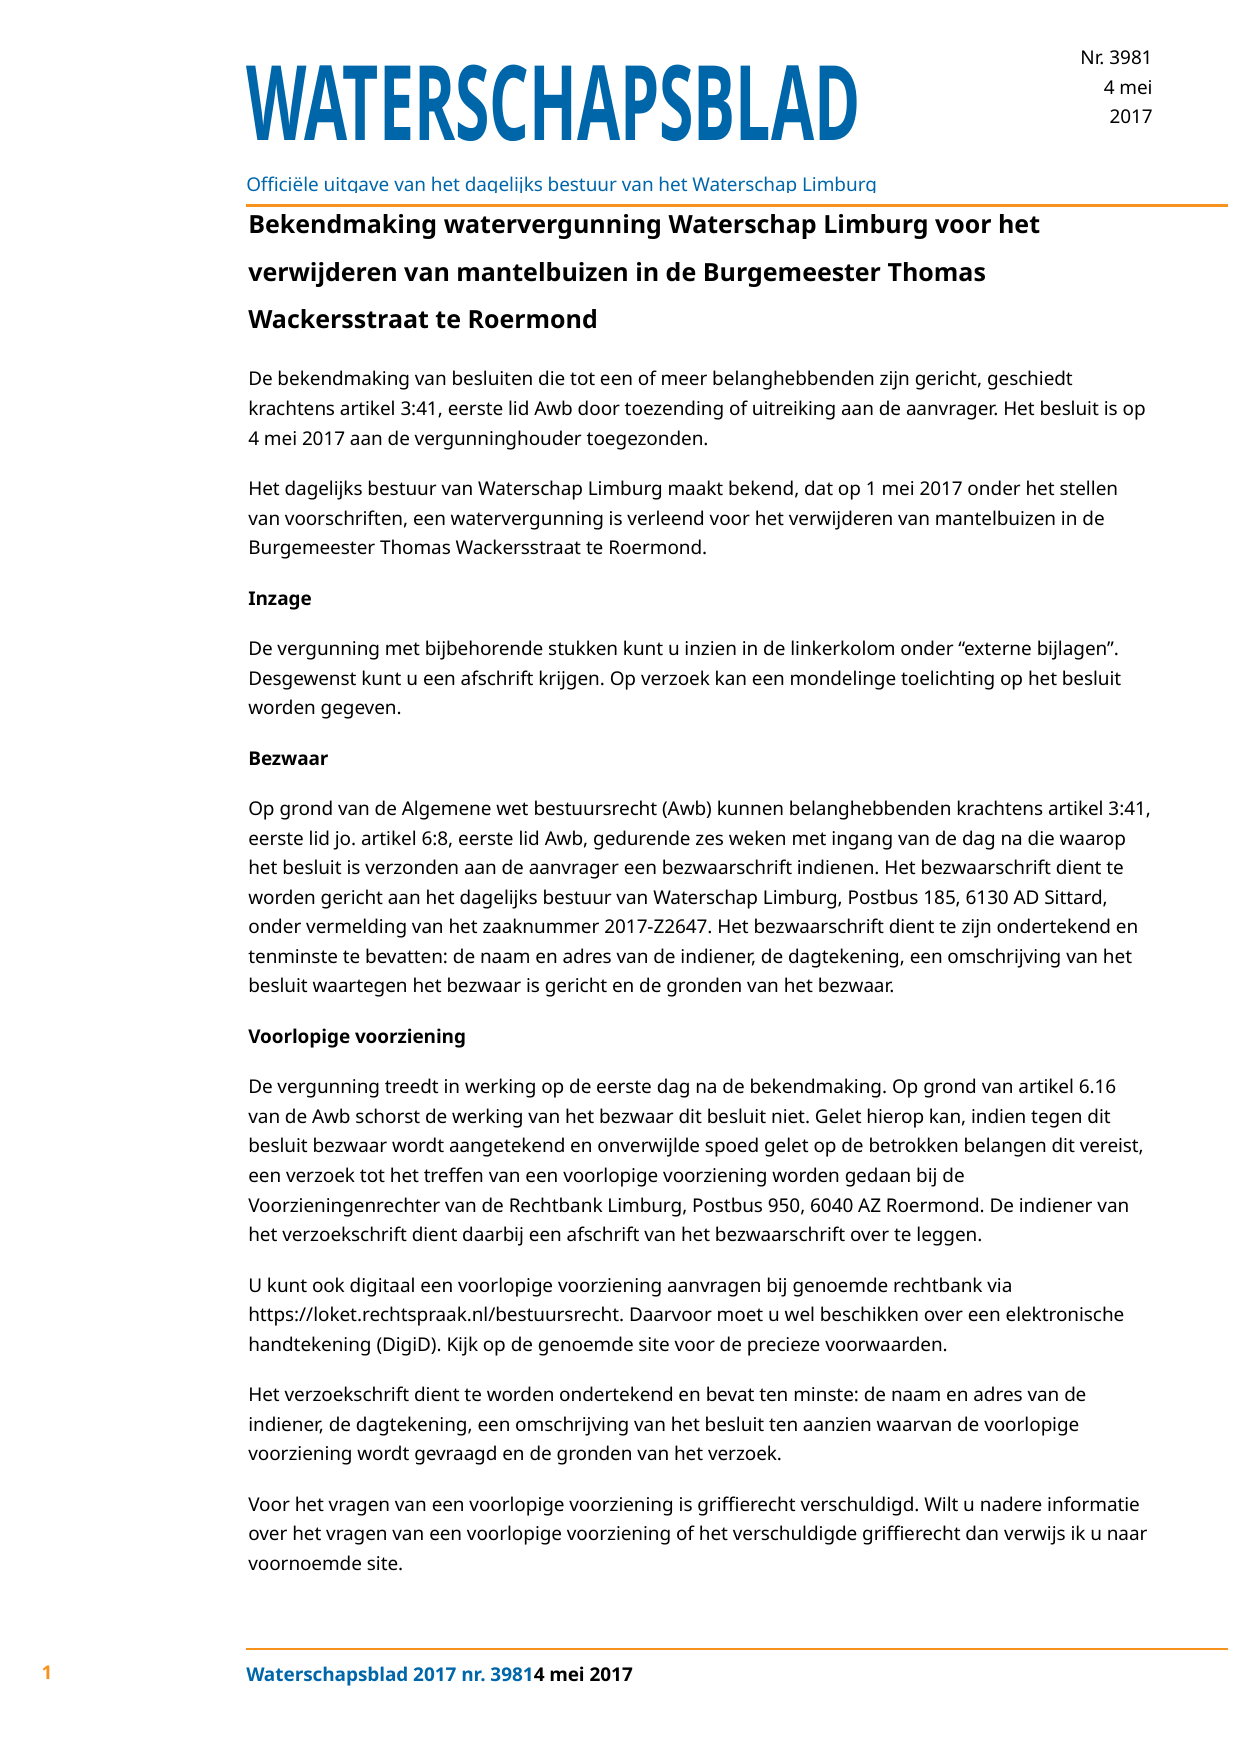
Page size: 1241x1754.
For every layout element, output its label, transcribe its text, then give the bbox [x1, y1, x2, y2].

text De bekendmaking van besluiten die tot een of meer belanghebbenden zijn gericht, geschiedt krachtens artikel 3:41, eerste lid Awb door toezending of uitreiking aan de aanvrager. Het besluit is op 4 mei 2017 aan de vergunninghouder toegezonden. [248, 366, 1152, 450]
text U kunt ook digitaal een voorlopige voorziening aanvragen bij genoemde rechtbank via https://loket.rechtspraak.nl/bestuursrecht. Daarvoor moet u wel beschikken over een elektronische handtekening (DigiD). Kijk op de genoemde site voor de precieze voorwaarden. [248, 1272, 1152, 1357]
text Het verzoekschrift dient te worden ondertekend en bevat ten minste: de naam en adres van de indiener, de dagtekening, een omschrijving van het besluit ten aanzien waarvan de voorlopige voorziening wordt gevraagd en de gronden van het verzoek. [248, 1381, 1152, 1466]
text Bekendmaking watervergunning Waterschap Limburg voor het verwijderen van mantelbuizen in de Burgemeester Thomas Wackersstraat te Roermond [248, 207, 1152, 336]
text De vergunning met bijbehorende stukken kunt u inzien in de linkerkolom onder “externe bijlagen”. Desgewenst kunt u een afschrift krijgen. Op verzoek kan een mondelinge toelichting op het besluit worden gegeven. [248, 635, 1152, 720]
text De vergunning treedt in werking op de eerste dag na de bekendmaking. Op grond van artikel 6.16 van de Awb schorst de werking van het bezwaar dit besluit niet. Gelet hierop kan, indien tegen dit besluit bezwaar wordt aangetekend en onverwijlde spoed gelet op de betrokken belangen dit vereist, een verzoek tot het treffen van een voorlopige voorziening worden gedaan bij de Voorzieningenrechter van de Rechtbank Limburg, Postbus 950, 6040 AZ Roermond. De indiener van het verzoekschrift dient daarbij een afschrift van het bezwaarschrift over te leggen. [248, 1073, 1152, 1247]
text Bezwaar [248, 745, 1152, 770]
text Inzage [248, 585, 1152, 610]
text Het dagelijks bestuur van Waterschap Limburg maakt bekend, dat op 1 mei 2017 onder het stellen van voorschriften, een watervergunning is verleend voor het verwijderen van mantelbuizen in de Burgemeester Thomas Wackersstraat te Roermond. [248, 475, 1152, 560]
text Op grond van de Algemene wet bestuursrecht (Awb) kunnen belanghebbenden krachtens artikel 3:41, eerste lid jo. artikel 6:8, eerste lid Awb, gedurende zes weken met ingang van de dag na die waarop het besluit is verzonden aan de aanvrager een bezwaarschrift indienen. Het bezwaarschrift dient te worden gericht aan het dagelijks bestuur van Waterschap Limburg, Postbus 185, 6130 AD Sittard, onder vermelding van het zaaknummer 2017-Z2647. Het bezwaarschrift dient te zijn ondertekend en tenminste te bevatten: de naam en adres van de indiener, de dagtekening, een omschrijving van het besluit waartegen het bezwaar is gericht en de gronden van het bezwaar. [248, 795, 1152, 998]
picture [41, 47, 231, 172]
text Voorlopige voorziening [248, 1023, 1152, 1049]
text Voor het vragen van een voorlopige voorziening is griffierecht verschuldigd. Wilt u nadere informatie over het vragen van een voorlopige voorziening of het verschuldigde griffierecht dan verwijs ik u naar voornoemde site. [248, 1491, 1152, 1576]
